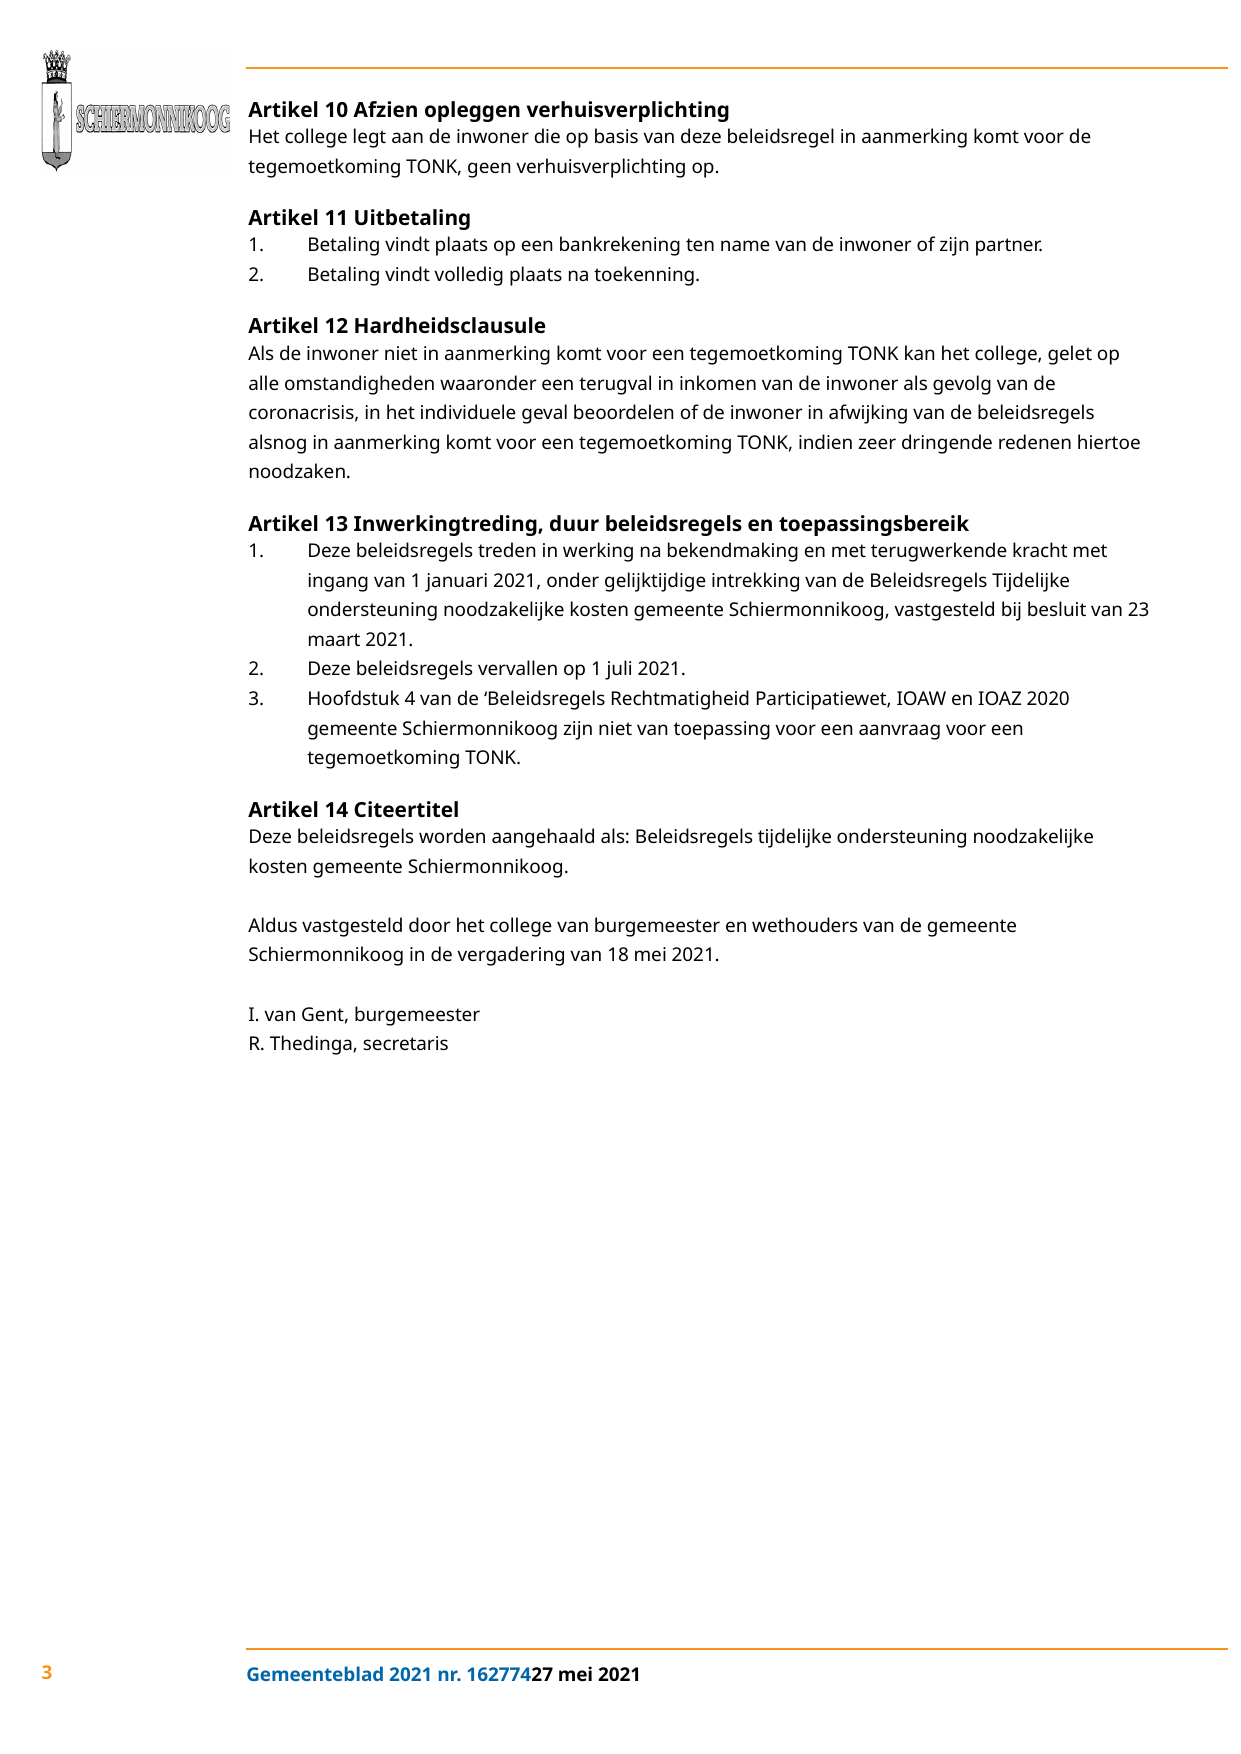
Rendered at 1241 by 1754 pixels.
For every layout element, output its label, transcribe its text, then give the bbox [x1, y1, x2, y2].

list Deze beleidsregels vervallen op 1 juli 2021. [248, 656, 1152, 681]
text Het college legt aan de inwoner die op basis van deze beleidsregel in aanmerking komt voor de tegemoetkoming TONK, geen verhuisverplichting op. [248, 123, 1152, 178]
text R. Thedinga, secretaris [248, 1030, 1152, 1056]
text Artikel 10 Afzien opleggen verhuisverplichting [248, 95, 1152, 123]
list Hoofdstuk 4 van de ‘Beleidsregels Rechtmatigheid Participatiewet, IOAW en IOAZ 2020 gemeente Schiermonnikoog zijn niet van toepassing voor een aanvraag voor een tegemoetkoming TONK. [248, 685, 1152, 770]
list Deze beleidsregels treden in werking na bekendmaking en met terugwerkende kracht met ingang van 1 januari 2021, onder gelijktijdige intrekking van de Beleidsregels Tijdelijke ondersteuning noodzakelijke kosten gemeente Schiermonnikoog, vastgesteld bij besluit van 23 maart 2021. [248, 537, 1152, 652]
picture [41, 47, 231, 172]
text Als de inwoner niet in aanmerking komt voor een tegemoetkoming TONK kan het college, gelet op alle omstandigheden waaronder een terugval in inkomen van de inwoner als gevolg van de coronacrisis, in het individuele geval beoordelen of de inwoner in afwijking van de beleidsregels alsnog in aanmerking komt voor een tegemoetkoming TONK, indien zeer dringende redenen hiertoe noodzaken. [248, 340, 1152, 484]
text Artikel 12 Hardheidsclausule [248, 312, 1152, 340]
text Deze beleidsregels worden aangehaald als: Beleidsregels tijdelijke ondersteuning noodzakelijke kosten gemeente Schiermonnikoog. [248, 823, 1152, 878]
text Artikel 14 Citeertitel [248, 795, 1152, 823]
text I. van Gent, burgemeester [248, 1001, 1152, 1026]
text Aldus vastgesteld door het college van burgemeester en wethouders van de gemeente Schiermonnikoog in de vergadering van 18 mei 2021. [248, 912, 1152, 967]
list Betaling vindt plaats op een bankrekening ten name van de inwoner of zijn partner. [248, 232, 1152, 257]
text Artikel 11 Uitbetaling [248, 203, 1152, 232]
list Betaling vindt volledig plaats na toekenning. [248, 261, 1152, 287]
text Artikel 13 Inwerkingtreding, duur beleidsregels en toepassingsbereik [248, 509, 1152, 537]
